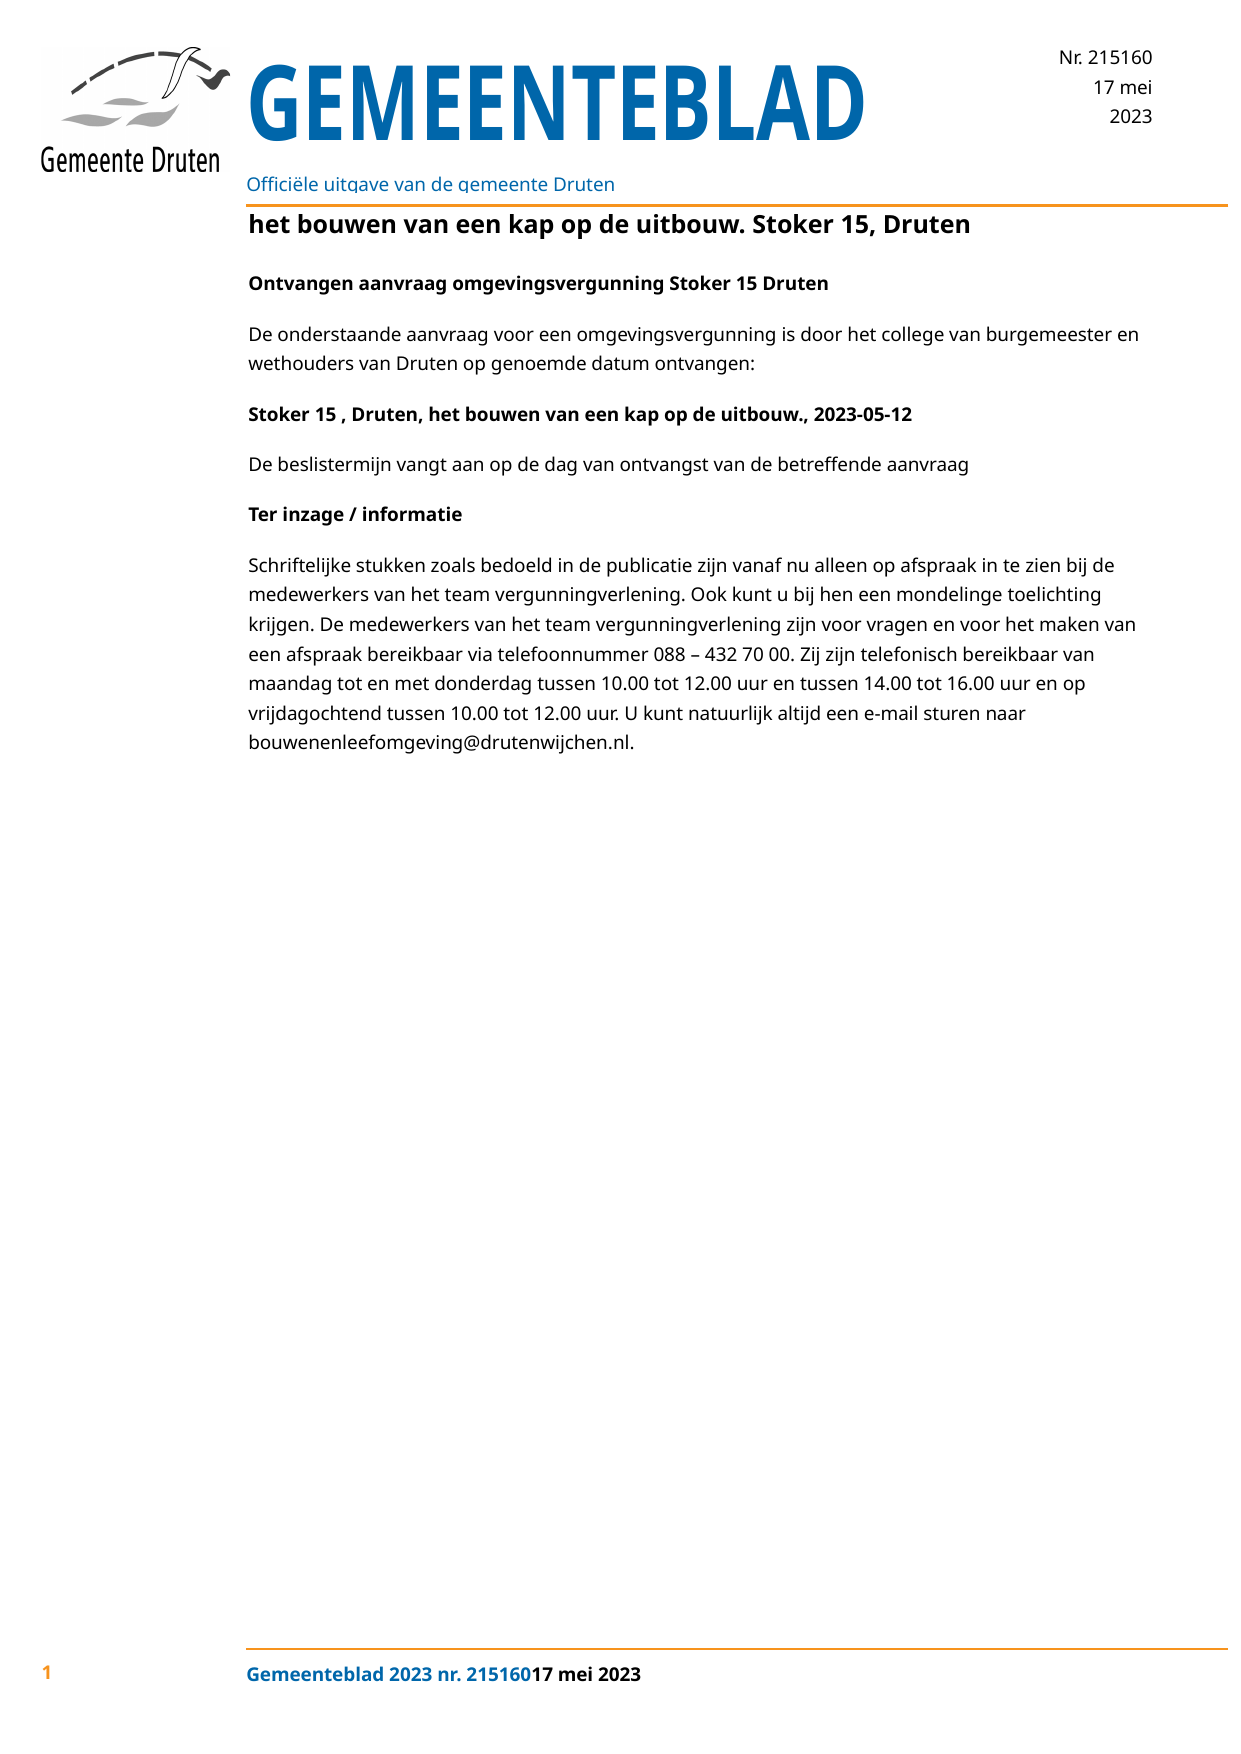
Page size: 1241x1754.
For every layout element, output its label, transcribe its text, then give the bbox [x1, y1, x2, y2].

text Stoker 15 , Druten, het bouwen van een kap op de uitbouw., 2023-05-12 [248, 401, 1152, 426]
text De onderstaande aanvraag voor een omgevingsvergunning is door het college van burgemeester en wethouders van Druten op genoemde datum ontvangen: [248, 321, 1152, 376]
text het bouwen van een kap op de uitbouw. Stoker 15, Druten [248, 207, 1152, 241]
picture [41, 47, 231, 172]
text De beslistermijn vangt aan op de dag van ontvangst van de betreffende aanvraag [248, 451, 1152, 477]
text Schriftelijke stukken zoals bedoeld in de publicatie zijn vanaf nu alleen op afspraak in te zien bij de medewerkers van het team vergunningverlening. Ook kunt u bij hen een mondelinge toelichting krijgen. De medewerkers van het team vergunningverlening zijn voor vragen en voor het maken van een afspraak bereikbaar via telefoonnummer 088 – 432 70 00. Zij zijn telefonisch bereikbaar van maandag tot en met donderdag tussen 10.00 tot 12.00 uur en tussen 14.00 tot 16.00 uur en op vrijdagochtend tussen 10.00 tot 12.00 uur. U kunt natuurlijk altijd een e-mail sturen naar bouwenenleefomgeving@drutenwijchen.nl. [248, 552, 1152, 755]
text Ontvangen aanvraag omgevingsvergunning Stoker 15 Druten [248, 270, 1152, 296]
text Ter inzage / informatie [248, 502, 1152, 527]
